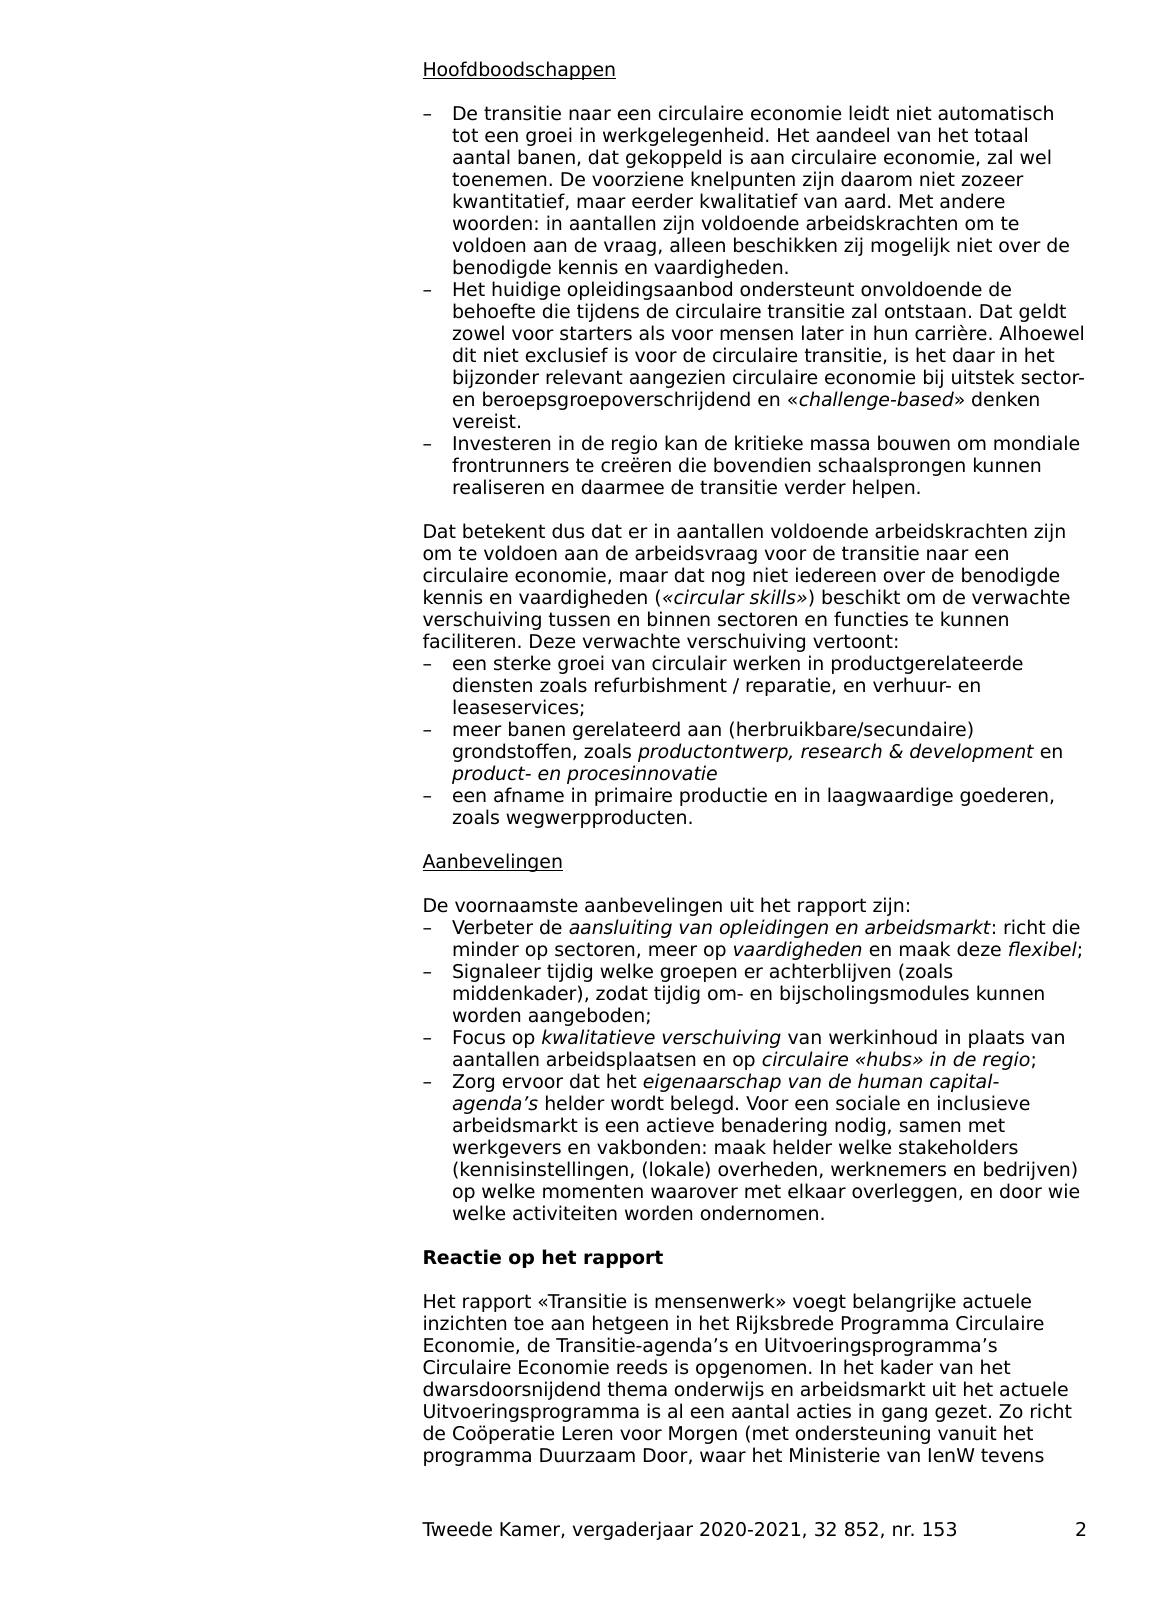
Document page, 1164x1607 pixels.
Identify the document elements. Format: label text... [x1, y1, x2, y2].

text – Zorg ervoor dat het eigenaarschap van de human capital-agenda’s helder wordt belegd. Voor een sociale en inclusieve arbeidsmarkt is een actieve benadering nodig, samen met werkgevers en vakbonden: maak helder welke stakeholders (kennisinstellingen, (lokale) overheden, werknemers en bedrijven) op welke momenten waarover met elkaar overleggen, en door wie welke activiteiten worden ondernomen. [422, 1071, 1087, 1225]
subtitle Reactie op het rapport [422, 1247, 1087, 1269]
text – De transitie naar een circulaire economie leidt niet automatisch tot een groei in werkgelegenheid. Het aandeel van het totaal aantal banen, dat gekoppeld is aan circulaire economie, zal wel toenemen. De voorziene knelpunten zijn daarom niet zozeer kwantitatief, maar eerder kwalitatief van aard. Met andere woorden: in aantallen zijn voldoende arbeidskrachten om te voldoen aan de vraag, alleen beschikken zij mogelijk niet over de benodigde kennis en vaardigheden. [422, 103, 1087, 279]
text – Investeren in de regio kan de kritieke massa bouwen om mondiale frontrunners te creëren die bovendien schaalsprongen kunnen realiseren en daarmee de transitie verder helpen. [422, 433, 1087, 499]
text – Het huidige opleidingsaanbod ondersteunt onvoldoende de behoefte die tijdens de circulaire transitie zal ontstaan. Dat geldt zowel voor starters als voor mensen later in hun carrière. Alhoewel dit niet exclusief is voor de circulaire transitie, is het daar in het bijzonder relevant aangezien circulaire economie bij uitstek sector- en beroepsgroepoverschrijdend en «challenge-based» denken vereist. [422, 279, 1087, 433]
text – Signaleer tijdig welke groepen er achterblijven (zoals middenkader), zodat tijdig om- en bijscholingsmodules kunnen worden aangeboden; [422, 961, 1087, 1027]
subtitle Hoofdboodschappen [422, 59, 1087, 81]
text – Verbeter de aansluiting van opleidingen en arbeidsmarkt: richt die minder op sectoren, meer op vaardigheden en maak deze flexibel; [422, 917, 1087, 961]
text – meer banen gerelateerd aan (herbruikbare/secundaire) grondstoffen, zoals productontwerp, research & development en product- en procesinnovatie [422, 719, 1087, 785]
text – een sterke groei van circulair werken in productgerelateerde diensten zoals refurbishment / reparatie, en verhuur- en leaseservices; [422, 653, 1087, 719]
text – Focus op kwalitatieve verschuiving van werkinhoud in plaats van aantallen arbeidsplaatsen en op circulaire «hubs» in de regio; [422, 1027, 1087, 1071]
subtitle Aanbevelingen [422, 851, 1087, 873]
text Dat betekent dus dat er in aantallen voldoende arbeidskrachten zijn om te voldoen aan de arbeidsvraag voor de transitie naar een circulaire economie, maar dat nog niet iedereen over de benodigde kennis en vaardigheden («circular skills») beschikt om de verwachte verschuiving tussen en binnen sectoren en functies te kunnen faciliteren. Deze verwachte verschuiving vertoont: [422, 521, 1087, 653]
text Het rapport «Transitie is mensenwerk» voegt belangrijke actuele inzichten toe aan hetgeen in het Rijksbrede Programma Circulaire Economie, de Transitie-agenda’s en Uitvoeringsprogramma’s Circulaire Economie reeds is opgenomen. In het kader van het dwarsdoorsnijdend thema onderwijs en arbeidsmarkt uit het actuele Uitvoeringsprogramma is al een aantal acties in gang gezet. Zo richt de Coöperatie Leren voor Morgen (met ondersteuning vanuit het programma Duurzaam Door, waar het Ministerie van IenW tevens [422, 1291, 1087, 1467]
text – een afname in primaire productie en in laagwaardige goederen, zoals wegwerpproducten. [422, 785, 1087, 829]
text De voornaamste aanbevelingen uit het rapport zijn: [422, 895, 1087, 917]
